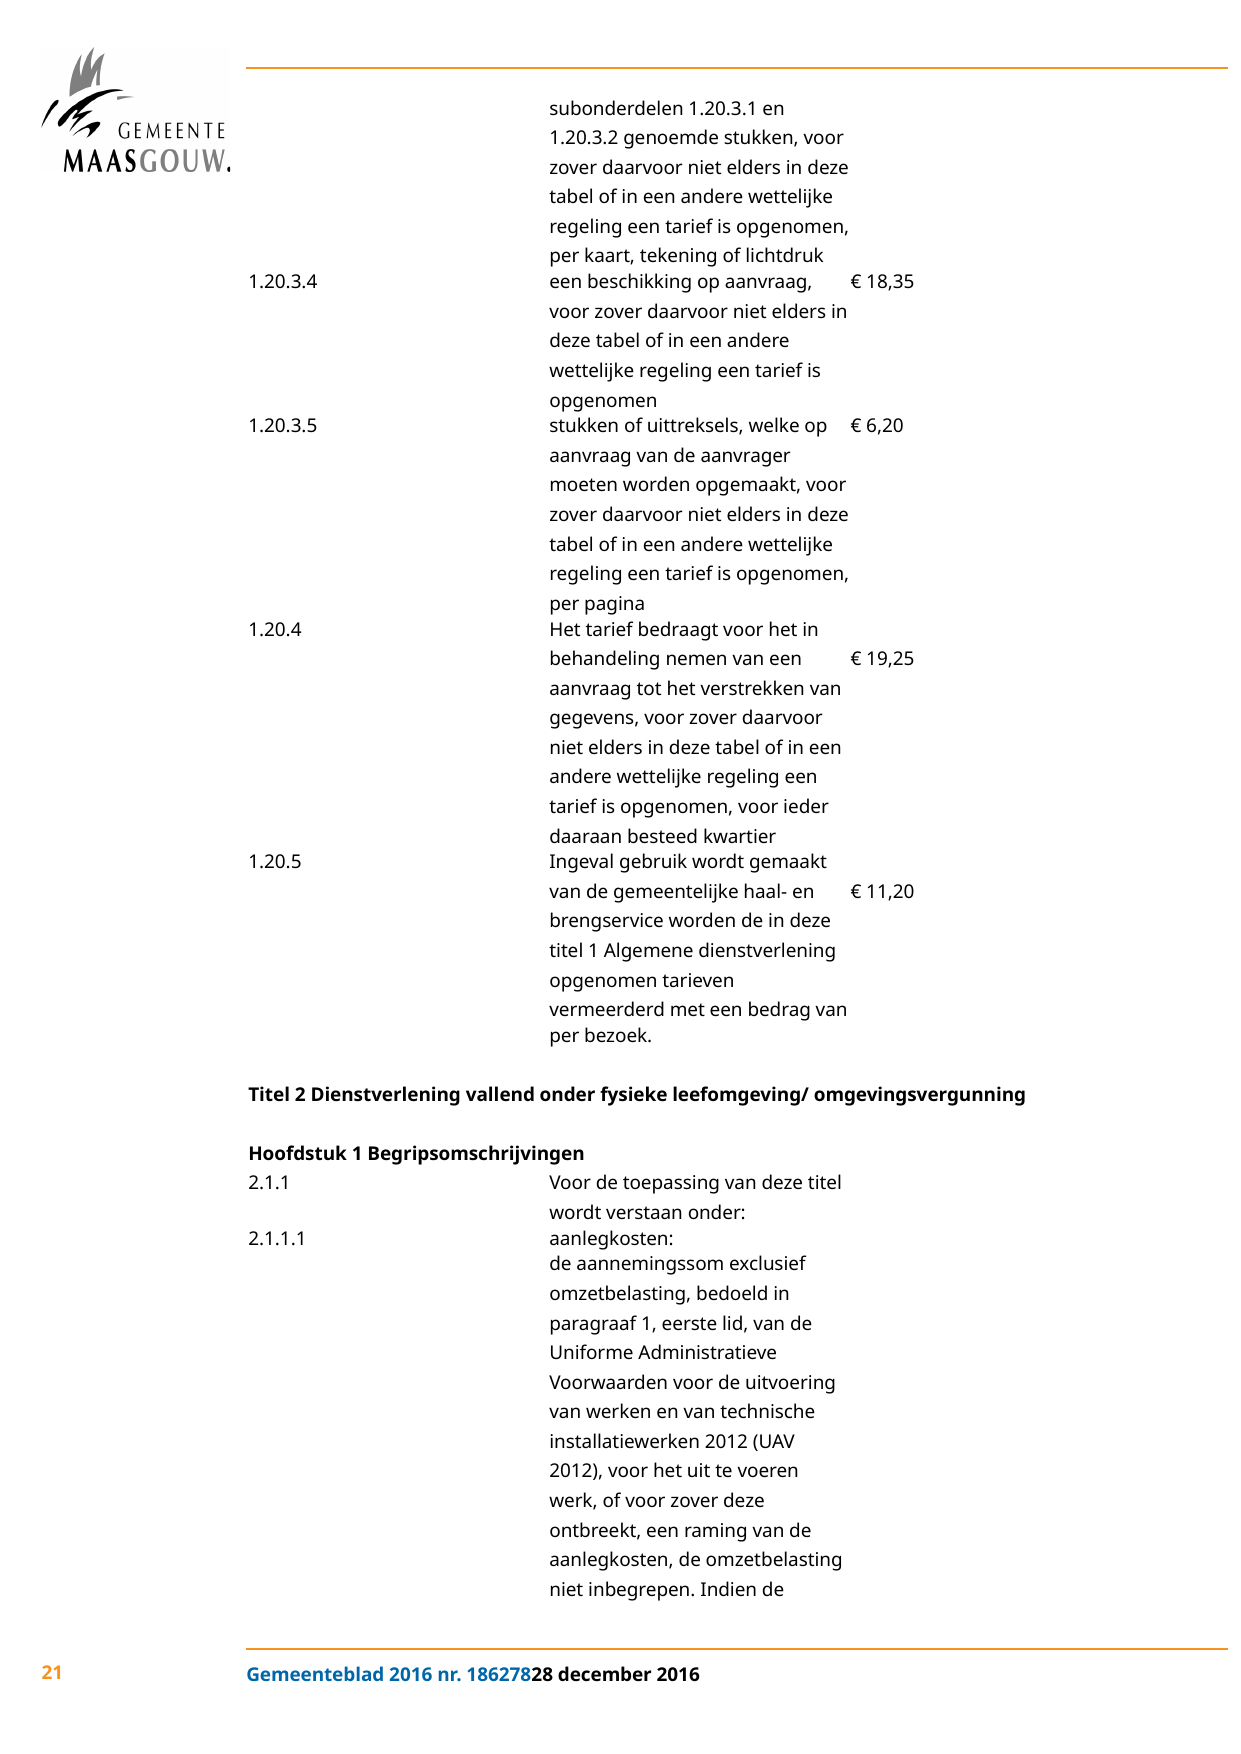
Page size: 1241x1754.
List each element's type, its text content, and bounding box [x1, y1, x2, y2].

table_cell [850, 1022, 1152, 1048]
table_cell [850, 95, 1152, 268]
table_cell [248, 1022, 549, 1048]
table_cell de aannemingssom exclusief omzetbelasting, bedoeld in paragraaf 1, eerste lid, van de Uniforme Administratieve Voorwaarden voor de uitvoering van werken en van technische installatiewerken 2012 (UAV 2012), voor het uit te voeren werk, of voor zover deze ontbreekt, een raming van de aanlegkosten, de omzetbelasting niet inbegrepen. Indien de [549, 1251, 850, 1602]
table_header Voor de toepassing van deze titel wordt verstaan onder: [549, 1170, 850, 1225]
table_cell stukken of uittreksels, welke op aanvraag van de aanvrager moeten worden opgemaakt, voor zover daarvoor niet elders in deze tabel of in een andere wettelijke regeling een tarief is opgenomen, per pagina [549, 413, 850, 616]
table_header 2.1.1 [248, 1170, 549, 1225]
table_cell Het tarief bedraagt voor het in behandeling nemen van een aanvraag tot het verstrekken van gegevens, voor zover daarvoor niet elders in deze tabel of in een andere wettelijke regeling een tarief is opgenomen, voor ieder daaraan besteed kwartier [549, 616, 850, 848]
table_cell [248, 1251, 549, 1602]
table_cell subonderdelen 1.20.3.1 en 1.20.3.2 genoemde stukken, voor zover daarvoor niet elders in deze tabel of in een andere wettelijke regeling een tarief is opgenomen, per kaart, tekening of lichtdruk [549, 95, 850, 268]
table_cell 2.1.1.1 [248, 1225, 549, 1251]
table_cell per bezoek. [549, 1022, 850, 1048]
table_cell [850, 1251, 1152, 1602]
table_header [850, 1170, 1152, 1225]
picture [41, 47, 231, 172]
table_cell 1.20.3.5 [248, 413, 549, 616]
table_cell een beschikking op aanvraag, voor zover daarvoor niet elders in deze tabel of in een andere wettelijke regeling een tarief is opgenomen [549, 269, 850, 412]
table_cell € 11,20 [850, 849, 1152, 1022]
table_cell 1.20.4 [248, 616, 549, 848]
text Hoofdstuk 1 Begripsomschrijvingen [248, 1140, 1152, 1166]
table_cell aanlegkosten: [549, 1225, 850, 1251]
table_cell € 19,25 [850, 616, 1152, 848]
table_cell € 6,20 [850, 413, 1152, 616]
table_cell [850, 1225, 1152, 1251]
table_cell 1.20.5 [248, 849, 549, 1022]
table_cell [248, 95, 549, 268]
text Titel 2 Dienstverlening vallend onder fysieke leefomgeving/ omgevingsvergunning [248, 1081, 1152, 1106]
table_cell 1.20.3.4 [248, 269, 549, 412]
table_cell € 18,35 [850, 269, 1152, 412]
table_cell Ingeval gebruik wordt gemaakt van de gemeentelijke haal- en brengservice worden de in deze titel 1 Algemene dienstverlening opgenomen tarieven vermeerderd met een bedrag van [549, 849, 850, 1022]
